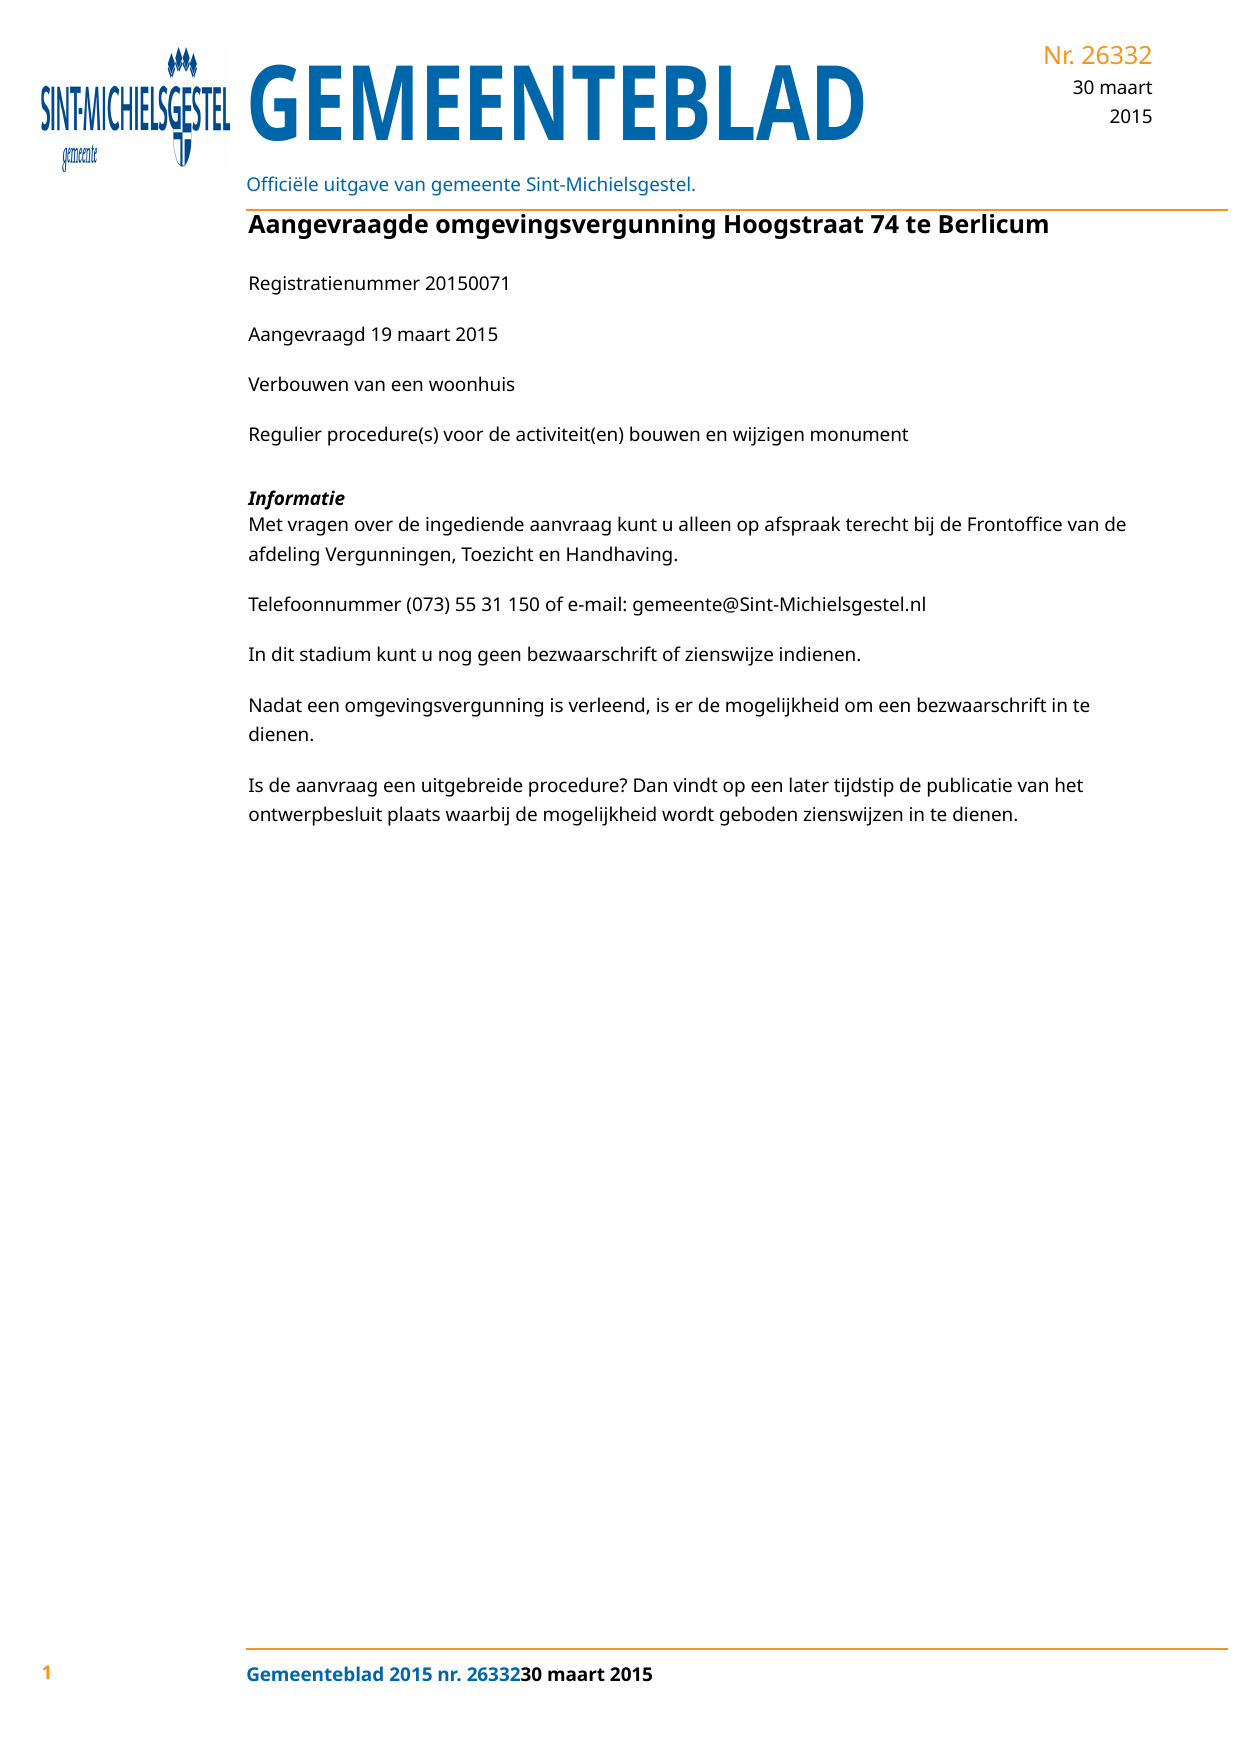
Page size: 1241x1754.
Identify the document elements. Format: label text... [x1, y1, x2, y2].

text Verbouwen van een woonhuis [248, 371, 1152, 397]
text In dit stadium kunt u nog geen bezwaarschrift of zienswijze indienen. [248, 642, 1152, 667]
text Aangevraagd 19 maart 2015 [248, 321, 1152, 346]
text Registratienummer 20150071 [248, 270, 1152, 296]
text Is de aanvraag een uitgebreide procedure? Dan vindt op een later tijdstip de publicatie van het ontwerpbesluit plaats waarbij de mogelijkheid wordt geboden zienswijzen in te dienen. [248, 772, 1152, 827]
text Regulier procedure(s) voor de activiteit(en) bouwen en wijzigen monument [248, 422, 1152, 447]
picture [41, 47, 231, 172]
text Informatie [248, 486, 1152, 511]
text Telefoonnummer (073) 55 31 150 of e-mail: gemeente@Sint-Michielsgestel.nl [248, 591, 1152, 617]
text Met vragen over de ingediende aanvraag kunt u alleen op afspraak terecht bij de Frontoffice van de afdeling Vergunningen, Toezicht en Handhaving. [248, 511, 1152, 567]
text Aangevraagde omgevingsvergunning Hoogstraat 74 te Berlicum [248, 211, 1152, 241]
text Nadat een omgevingsvergunning is verleend, is er de mogelijkheid om een bezwaarschrift in te dienen. [248, 692, 1152, 747]
